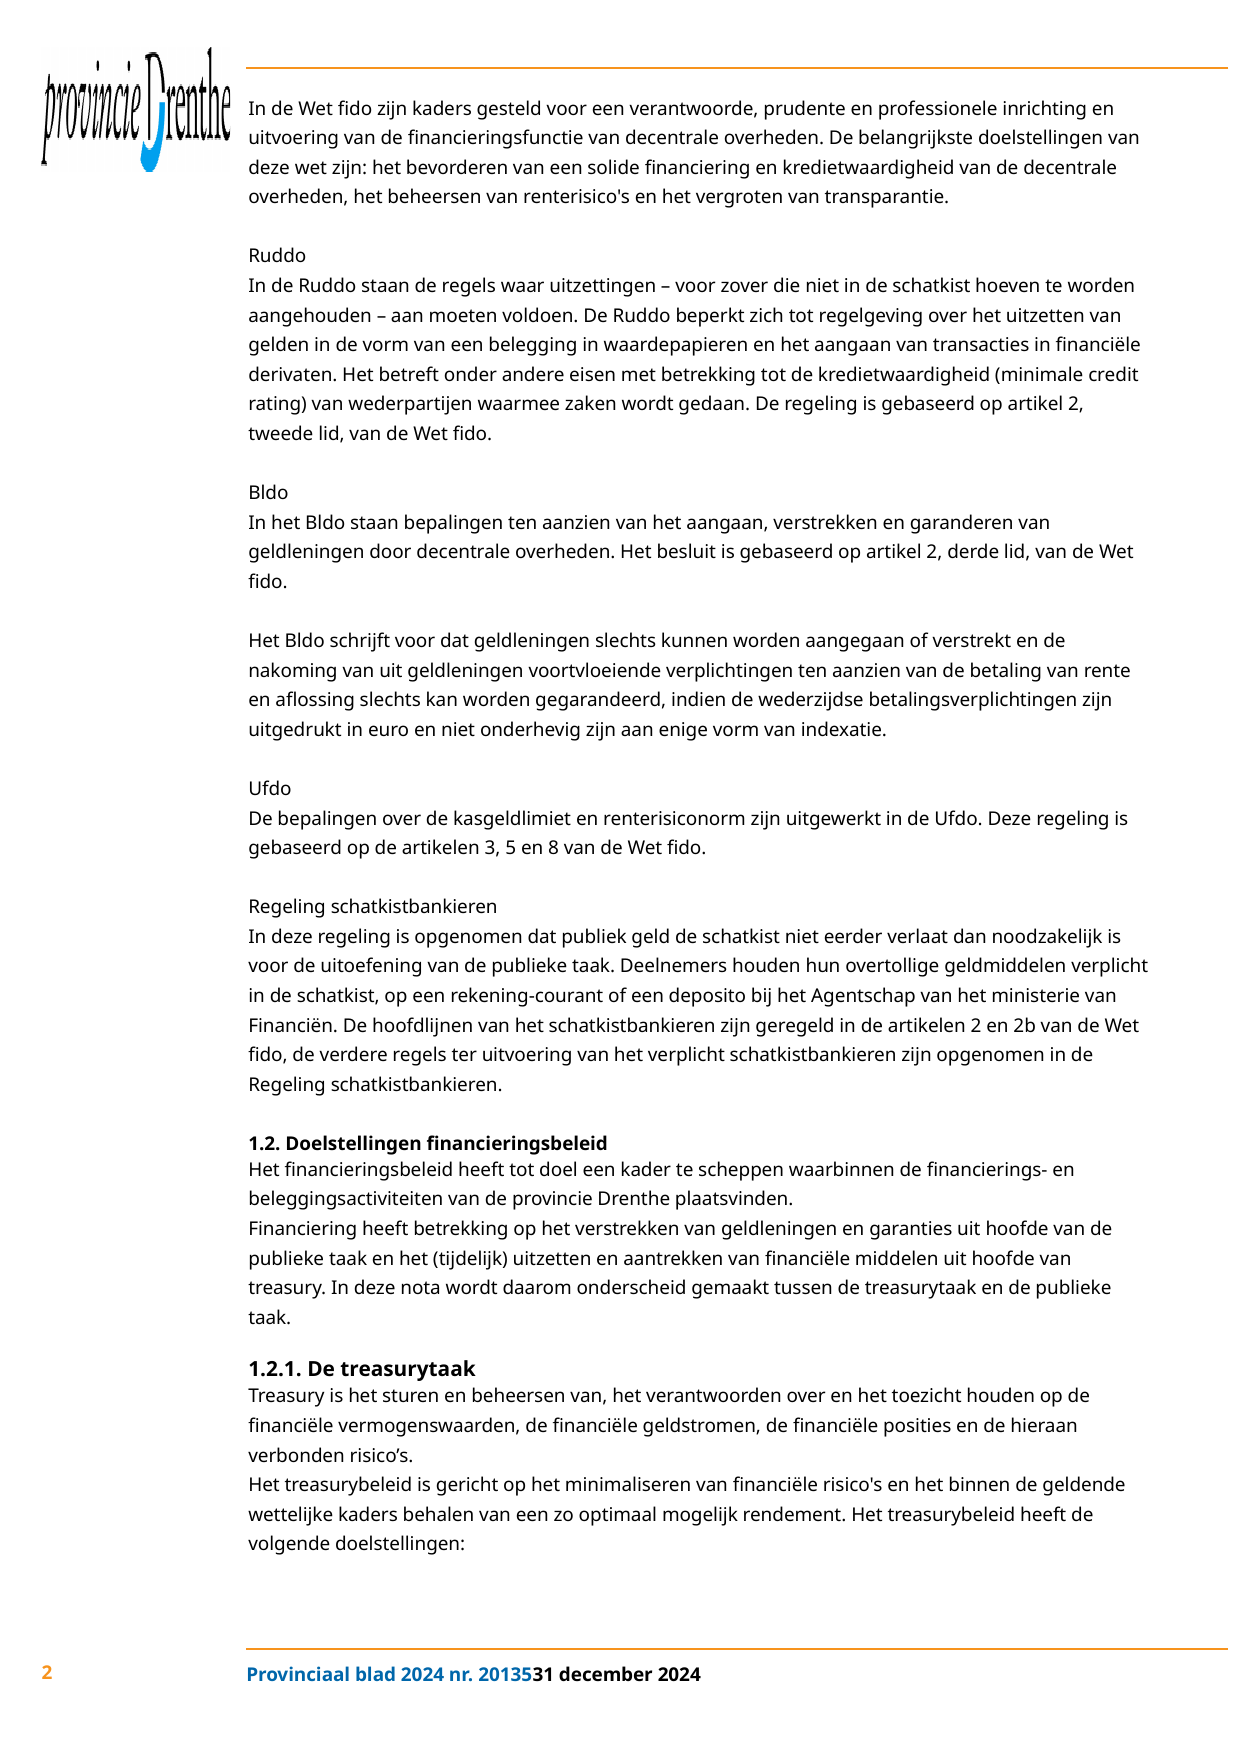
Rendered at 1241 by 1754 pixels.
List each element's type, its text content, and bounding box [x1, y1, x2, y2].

text De bepalingen over de kasgeldlimiet en renterisiconorm zijn uitgewerkt in de Ufdo. Deze regeling is gebaseerd op de artikelen 3, 5 en 8 van de Wet fido. [248, 805, 1152, 860]
text 1.2.1. De treasurytaak [248, 1354, 1152, 1383]
picture [41, 47, 231, 172]
text Ufdo [248, 775, 1152, 801]
text Ruddo [248, 243, 1152, 268]
text verbonden risico’s. [248, 1442, 1152, 1468]
text Treasury is het sturen en beheersen van, het verantwoorden over en het toezicht houden op de financiële vermogenswaarden, de financiële geldstromen, de financiële posities en de hieraan [248, 1383, 1152, 1438]
text In de Ruddo staan de regels waar uitzettingen – voor zover die niet in de schatkist hoeven te worden aangehouden – aan moeten voldoen. De Ruddo beperkt zich tot regelgeving over het uitzetten van gelden in de vorm van een belegging in waardepapieren en het aangaan van transacties in financiële derivaten. Het betreft onder andere eisen met betrekking tot de kredietwaardigheid (minimale credit rating) van wederpartijen waarmee zaken wordt gedaan. De regeling is gebaseerd op artikel 2, tweede lid, van de Wet fido. [248, 272, 1152, 446]
text Het treasurybeleid is gericht op het minimaliseren van financiële risico's en het binnen de geldende wettelijke kaders behalen van een zo optimaal mogelijk rendement. Het treasurybeleid heeft de volgende doelstellingen: [248, 1471, 1152, 1556]
text Bldo [248, 479, 1152, 505]
text In deze regeling is opgenomen dat publiek geld de schatkist niet eerder verlaat dan noodzakelijk is voor de uitoefening van de publieke taak. Deelnemers houden hun overtollige geldmiddelen verplicht in de schatkist, op een rekening-courant of een deposito bij het Agentschap van het ministerie van Financiën. De hoofdlijnen van het schatkistbankieren zijn geregeld in de artikelen 2 en 2b van de Wet fido, de verdere regels ter uitvoering van het verplicht schatkistbankieren zijn opgenomen in de Regeling schatkistbankieren. [248, 923, 1152, 1097]
text Het Bldo schrijft voor dat geldleningen slechts kunnen worden aangegaan of verstrekt en de nakoming van uit geldleningen voortvloeiende verplichtingen ten aanzien van de betaling van rente en aflossing slechts kan worden gegarandeerd, indien de wederzijdse betalingsverplichtingen zijn uitgedrukt in euro en niet onderhevig zijn aan enige vorm van indexatie. [248, 627, 1152, 742]
text Het financieringsbeleid heeft tot doel een kader te scheppen waarbinnen de financierings- en beleggingsactiviteiten van de provincie Drenthe plaatsvinden. [248, 1156, 1152, 1211]
text Financiering heeft betrekking op het verstrekken van geldleningen en garanties uit hoofde van de publieke taak en het (tijdelijk) uitzetten en aantrekken van financiële middelen uit hoofde van treasury. In deze nota wordt daarom onderscheid gemaakt tussen de treasurytaak en de publieke taak. [248, 1215, 1152, 1329]
text In het Bldo staan bepalingen ten aanzien van het aangaan, verstrekken en garanderen van geldleningen door decentrale overheden. Het besluit is gebaseerd op artikel 2, derde lid, van de Wet fido. [248, 509, 1152, 594]
text 1.2. Doelstellingen financieringsbeleid [248, 1130, 1152, 1156]
text Regeling schatkistbankieren [248, 893, 1152, 919]
text In de Wet fido zijn kaders gesteld voor een verantwoorde, prudente en professionele inrichting en uitvoering van de financieringsfunctie van decentrale overheden. De belangrijkste doelstellingen van deze wet zijn: het bevorderen van een solide financiering en kredietwaardigheid van de decentrale overheden, het beheersen van renterisico's en het vergroten van transparantie. [248, 95, 1152, 209]
